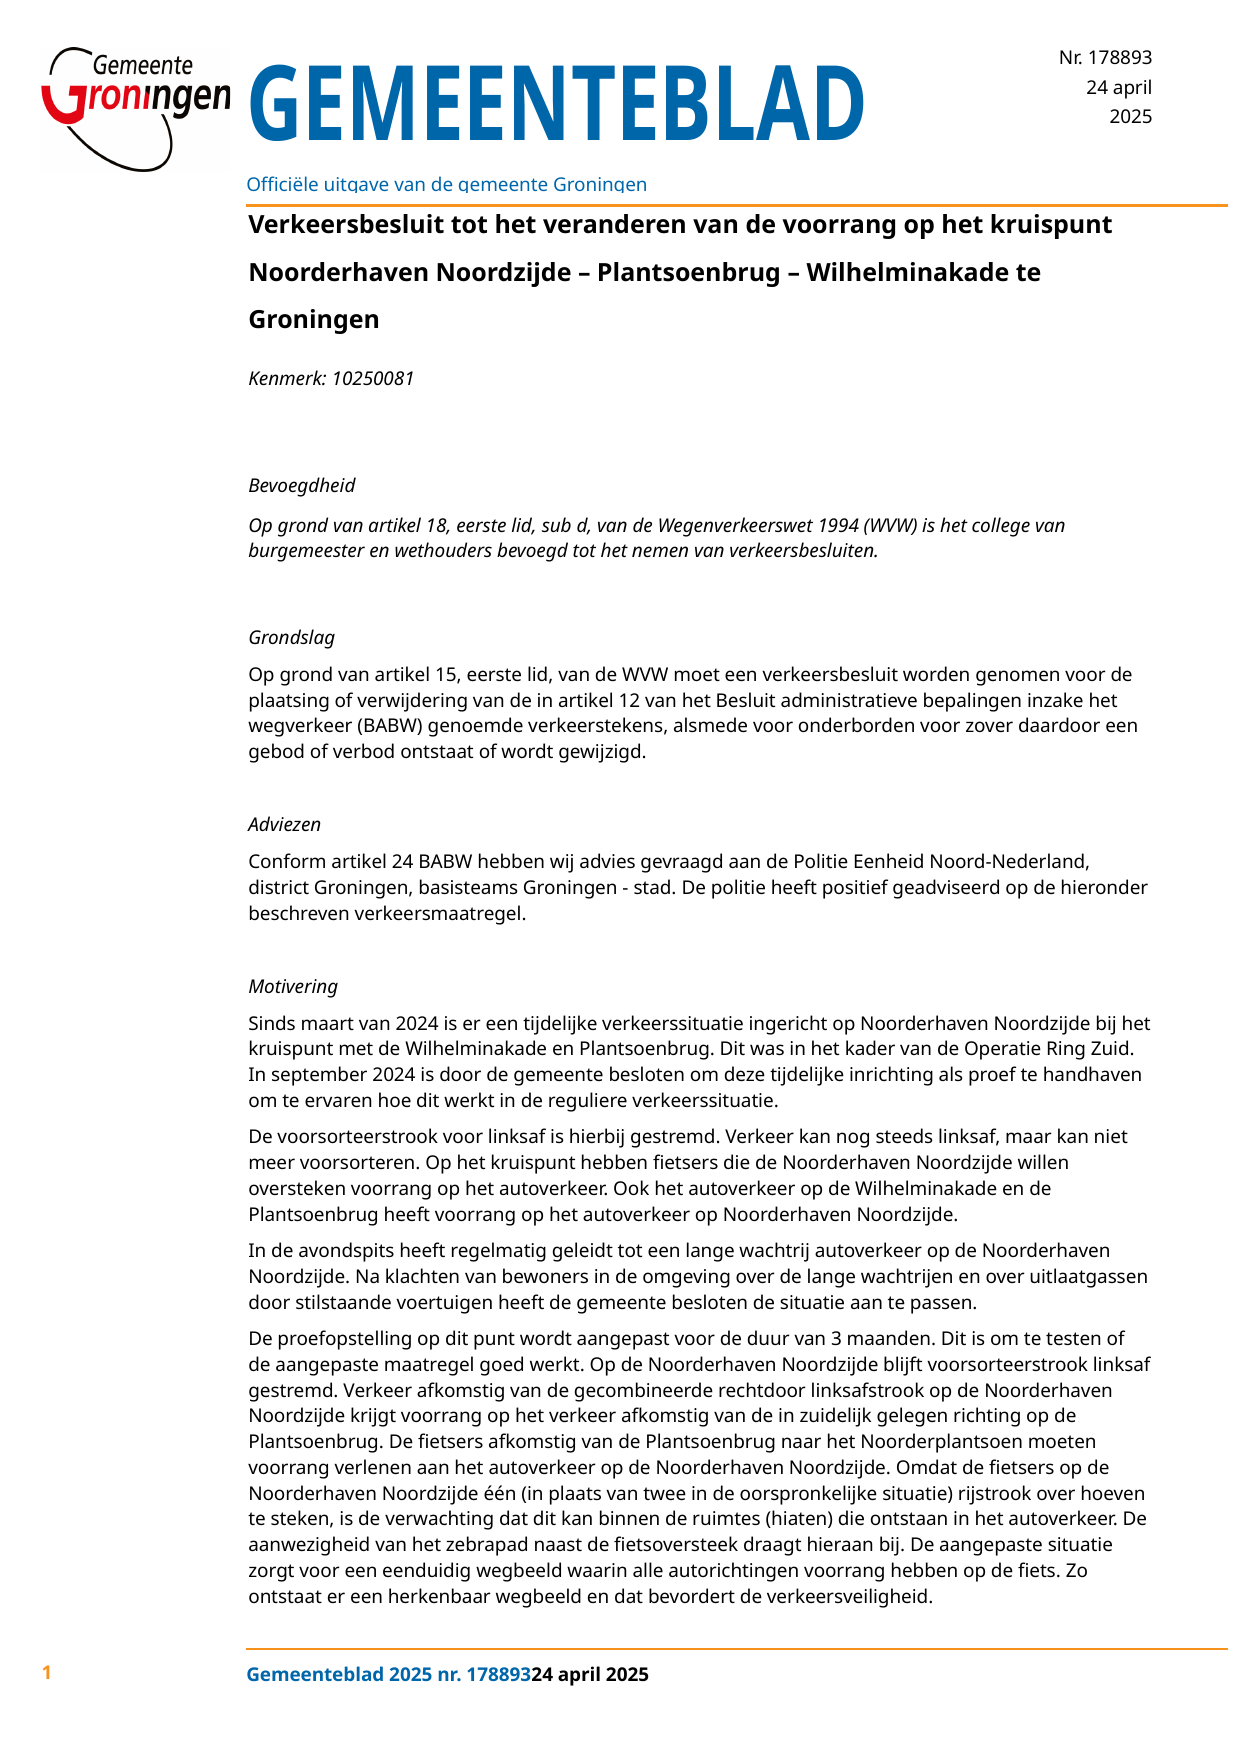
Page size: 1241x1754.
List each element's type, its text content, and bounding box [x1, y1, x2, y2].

text In de avondspits heeft regelmatig geleidt tot een lange wachtrij autoverkeer op de Noorderhaven Noordzijde. Na klachten van bewoners in de omgeving over de lange wachtrijen en over uitlaatgassen door stilstaande voertuigen heeft de gemeente besloten de situatie aan te passen. [248, 1237, 1152, 1314]
text Op grond van artikel 15, eerste lid, van de WVW moet een verkeersbesluit worden genomen voor de plaatsing of verwijdering van de in artikel 12 van het Besluit administratieve bepalingen inzake het wegverkeer (BABW) genoemde verkeerstekens, alsmede voor onderborden voor zover daardoor een gebod of verbod ontstaat of wordt gewijzigd. [248, 661, 1152, 764]
text De voorsorteerstrook voor linksaf is hierbij gestremd. Verkeer kan nog steeds linksaf, maar kan niet meer voorsorteren. Op het kruispunt hebben fietsers die de Noorderhaven Noordzijde willen oversteken voorrang op het autoverkeer. Ook het autoverkeer op de Wilhelminakade en de Plantsoenbrug heeft voorrang op het autoverkeer op Noorderhaven Noordzijde. [248, 1123, 1152, 1226]
text Sinds maart van 2024 is er een tijdelijke verkeerssituatie ingericht op Noorderhaven Noordzijde bij het kruispunt met de Wilhelminakade en Plantsoenbrug. Dit was in het kader van de Operatie Ring Zuid. In september 2024 is door de gemeente besloten om deze tijdelijke inrichting als proef te handhaven om te ervaren hoe dit werkt in de reguliere verkeerssituatie. [248, 1010, 1152, 1113]
text De proefopstelling op dit punt wordt aangepast voor de duur van 3 maanden. Dit is om te testen of de aangepaste maatregel goed werkt. Op de Noorderhaven Noordzijde blijft voorsorteerstrook linksaf gestremd. Verkeer afkomstig van de gecombineerde rechtdoor linksafstrook op de Noorderhaven Noordzijde krijgt voorrang op het verkeer afkomstig van de in zuidelijk gelegen richting op de Plantsoenbrug. De fietsers afkomstig van de Plantsoenbrug naar het Noorderplantsoen moeten voorrang verlenen aan het autoverkeer op de Noorderhaven Noordzijde. Omdat de fietsers op de Noorderhaven Noordzijde één (in plaats van twee in de oorspronkelijke situatie) rijstrook over hoeven te steken, is de verwachting dat dit kan binnen de ruimtes (hiaten) die ontstaan in het autoverkeer. De aanwezigheid van het zebrapad naast de fietsoversteek draagt hieraan bij. De aangepaste situatie zorgt voor een eenduidig wegbeeld waarin alle autorichtingen voorrang hebben op de fiets. Zo ontstaat er een herkenbaar wegbeeld en dat bevordert de verkeersveiligheid. [248, 1326, 1152, 1608]
text Conform artikel 24 BABW hebben wij advies gevraagd aan de Politie Eenheid Noord-Nederland, district Groningen, basisteams Groningen - stad. De politie heeft positief geadviseerd op de hieronder beschreven verkeersmaatregel. [248, 848, 1152, 925]
text Kenmerk: 10250081 [248, 366, 1152, 391]
text Grondslag [248, 624, 1152, 650]
text Op grond van artikel 18, eerste lid, sub d, van de Wegenverkeerswet 1994 (WVW) is het college van burgemeester en wethouders bevoegd tot het nemen van verkeersbesluiten. [248, 512, 1152, 563]
text Verkeersbesluit tot het veranderen van de voorrang op het kruispunt Noorderhaven Noordzijde – Plantsoenbrug – Wilhelminakade te Groningen [248, 207, 1152, 336]
text Motivering [248, 973, 1152, 999]
text Adviezen [248, 812, 1152, 837]
picture [41, 47, 231, 172]
text Bevoegdheid [248, 472, 1152, 498]
